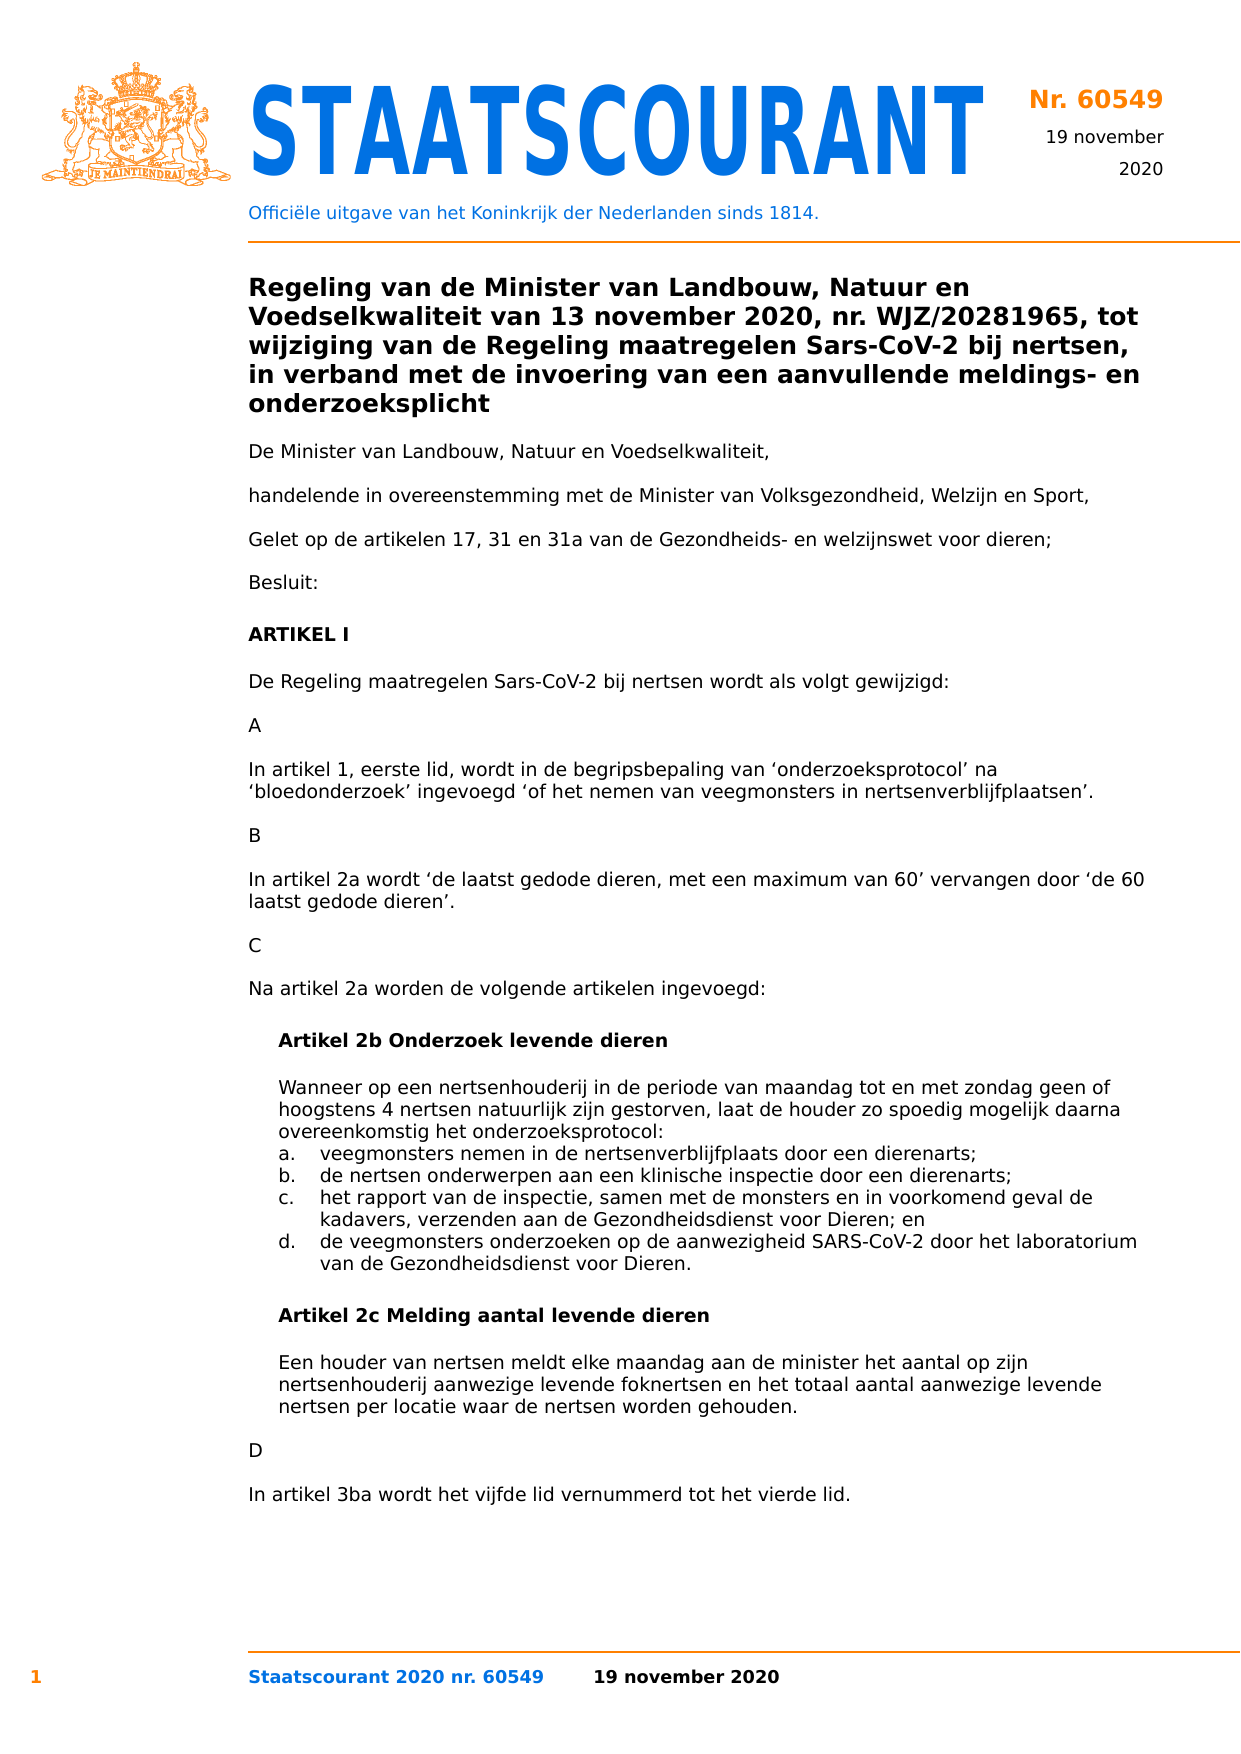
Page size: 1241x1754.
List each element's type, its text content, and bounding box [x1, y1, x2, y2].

subtitle Artikel 2c Melding aantal levende dieren [278, 1305, 1163, 1327]
text Besluit: [248, 572, 1163, 594]
text In artikel 1, eerste lid, wordt in de begripsbepaling van ‘onderzoeksprotocol’ na ‘bloedonderzoek’ ingevoegd ‘of het nemen van veegmonsters in nertsenverblijfplaatsen’. [248, 759, 1163, 803]
text B [248, 825, 1163, 847]
subtitle Artikel 2b Onderzoek levende dieren [278, 1030, 1163, 1052]
table_cell 19 november [998, 121, 1240, 153]
table_header Nr. 60549 [998, 62, 1240, 121]
text De Regeling maatregelen Sars-CoV-2 bij nertsen wordt als volgt gewijzigd: [248, 671, 1163, 693]
table_header STAATSCOURANT [248, 62, 998, 203]
text a. veegmonsters nemen in de nertsenverblijfplaats door een dierenarts; [278, 1143, 1163, 1165]
subtitle Regeling van de Minister van Landbouw, Natuur en Voedselkwaliteit van 13 november 2020, nr. WJZ/20281965, tot wijziging van de Regeling maatregelen Sars-CoV-2 bij nertsen, in verband met de invoering van een aanvullende meldings- en onderzoeksplicht [248, 273, 1163, 419]
text A [248, 715, 1163, 737]
table_cell Officiële uitgave van het Koninkrijk der Nederlanden sinds 1814. [248, 203, 1240, 241]
text D [248, 1440, 1163, 1462]
text d. de veegmonsters onderzoeken op de aanwezigheid SARS-CoV-2 door het laboratorium van de Gezondheidsdienst voor Dieren. [278, 1231, 1163, 1275]
text handelende in overeenstemming met de Minister van Volksgezondheid, Welzijn en Sport, [248, 484, 1163, 507]
subtitle ARTIKEL I [248, 624, 1163, 646]
text b. de nertsen onderwerpen aan een klinische inspectie door een dierenarts; [278, 1165, 1163, 1187]
text De Minister van Landbouw, Natuur en Voedselkwaliteit, [248, 441, 1163, 463]
text C [248, 934, 1163, 956]
picture [41, 62, 231, 186]
text In artikel 2a wordt ‘de laatst gedode dieren, met een maximum van 60’ vervangen door ‘de 60 laatst gedode dieren’. [248, 869, 1163, 913]
table_cell 2020 [998, 153, 1240, 203]
table_header [25, 62, 248, 241]
text Na artikel 2a worden de volgende artikelen ingevoegd: [248, 978, 1163, 1000]
text In artikel 3ba wordt het vijfde lid vernummerd tot het vierde lid. [248, 1484, 1163, 1506]
text Wanneer op een nertsenhouderij in de periode van maandag tot en met zondag geen of hoogstens 4 nertsen natuurlijk zijn gestorven, laat de houder zo spoedig mogelijk daarna overeenkomstig het onderzoeksprotocol: [278, 1077, 1163, 1143]
text Gelet op de artikelen 17, 31 en 31a van de Gezondheids- en welzijnswet voor dieren; [248, 528, 1163, 550]
text Een houder van nertsen meldt elke maandag aan de minister het aantal op zijn nertsenhouderij aanwezige levende foknertsen en het totaal aantal aanwezige levende nertsen per locatie waar de nertsen worden gehouden. [278, 1352, 1163, 1418]
text c. het rapport van de inspectie, samen met de monsters en in voorkomend geval de kadavers, verzenden aan de Gezondheidsdienst voor Dieren; en [278, 1187, 1163, 1231]
